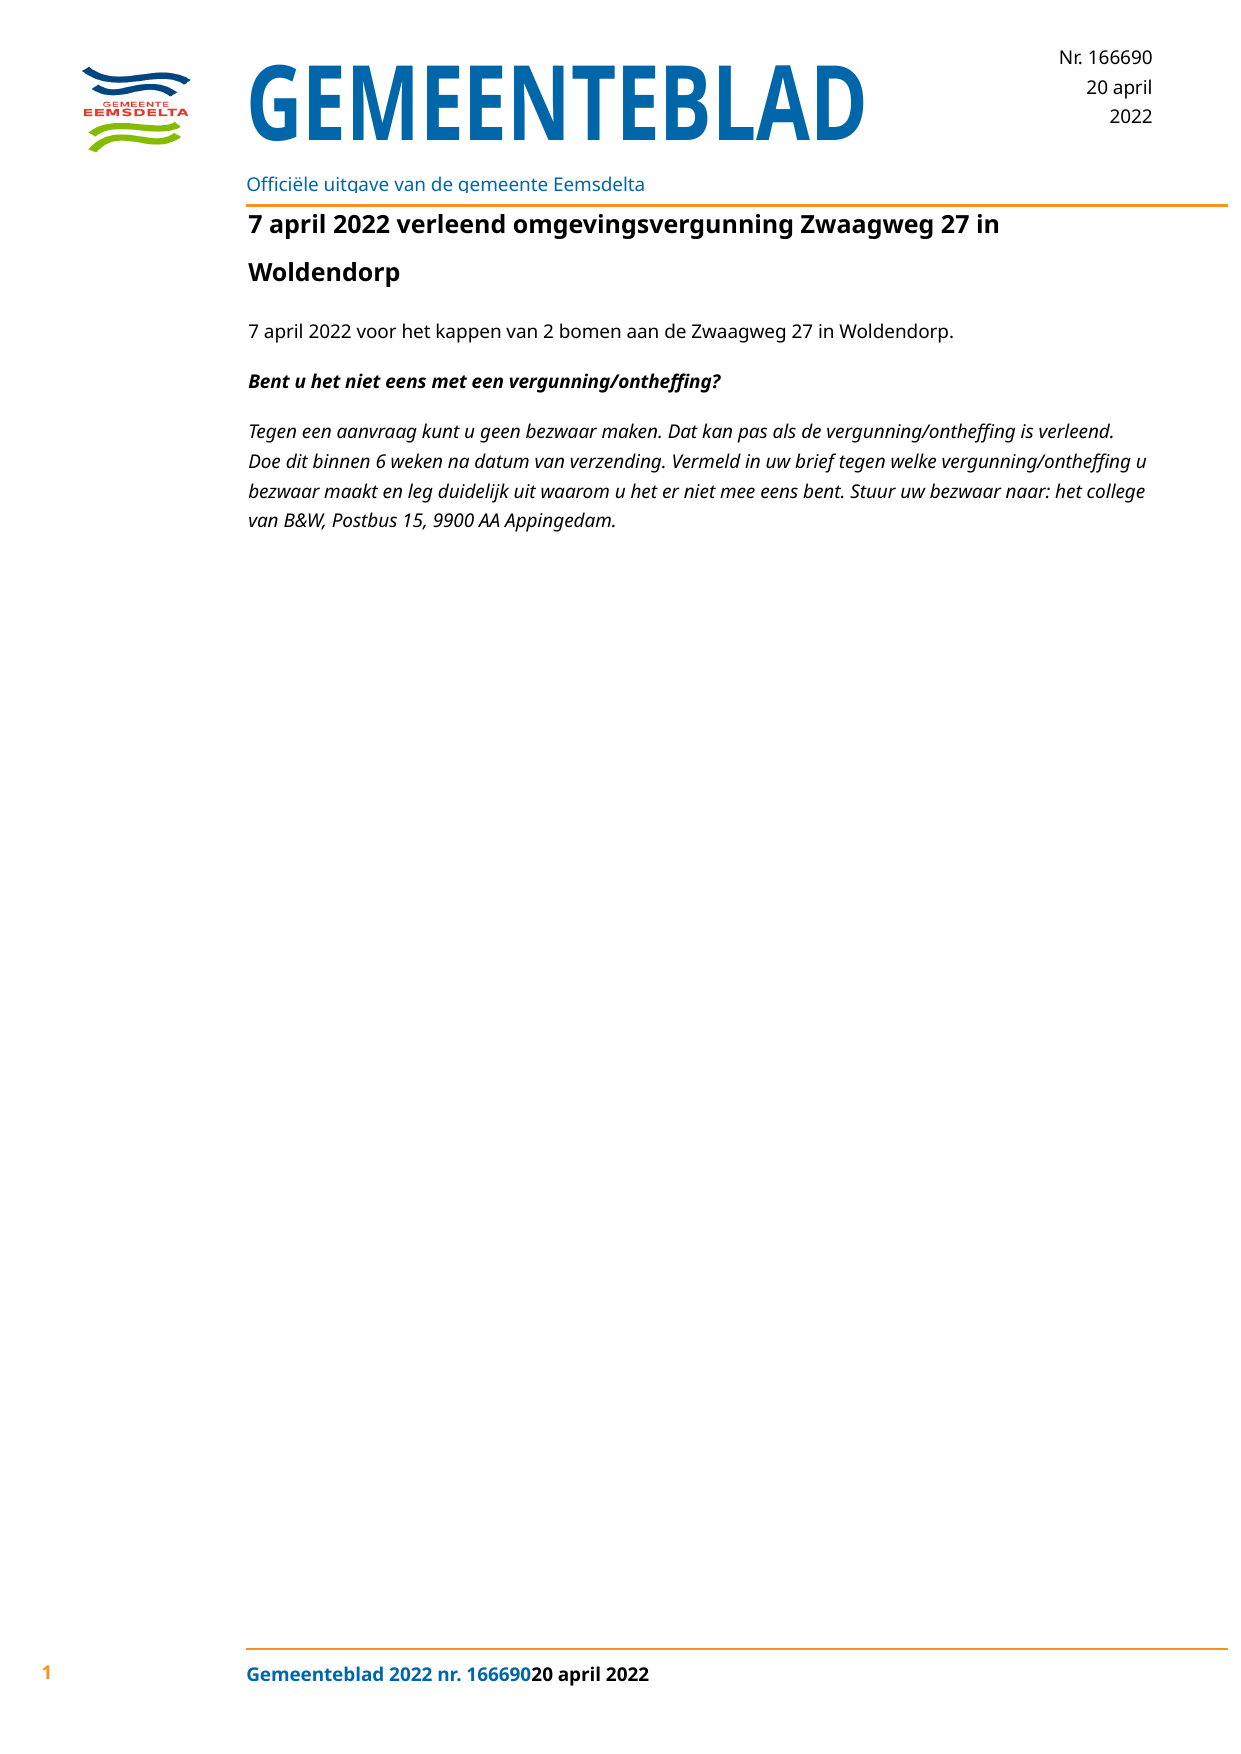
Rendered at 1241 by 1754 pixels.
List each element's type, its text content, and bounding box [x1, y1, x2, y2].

text 7 april 2022 verleend omgevingsvergunning Zwaagweg 27 in Woldendorp [248, 207, 1152, 288]
text Tegen een aanvraag kunt u geen bezwaar maken. Dat kan pas als de vergunning/ontheffing is verleend. Doe dit binnen 6 weken na datum van verzending. Vermeld in uw brief tegen welke vergunning/ontheffing u bezwaar maakt en leg duidelijk uit waarom u het er niet mee eens bent. Stuur uw bezwaar naar: het college van B&W, Postbus 15, 9900 AA Appingedam. [248, 419, 1152, 533]
picture [41, 47, 231, 172]
text Bent u het niet eens met een vergunning/ontheffing? [248, 368, 1152, 394]
text 7 april 2022 voor het kappen van 2 bomen aan de Zwaagweg 27 in Woldendorp. [248, 318, 1152, 344]
